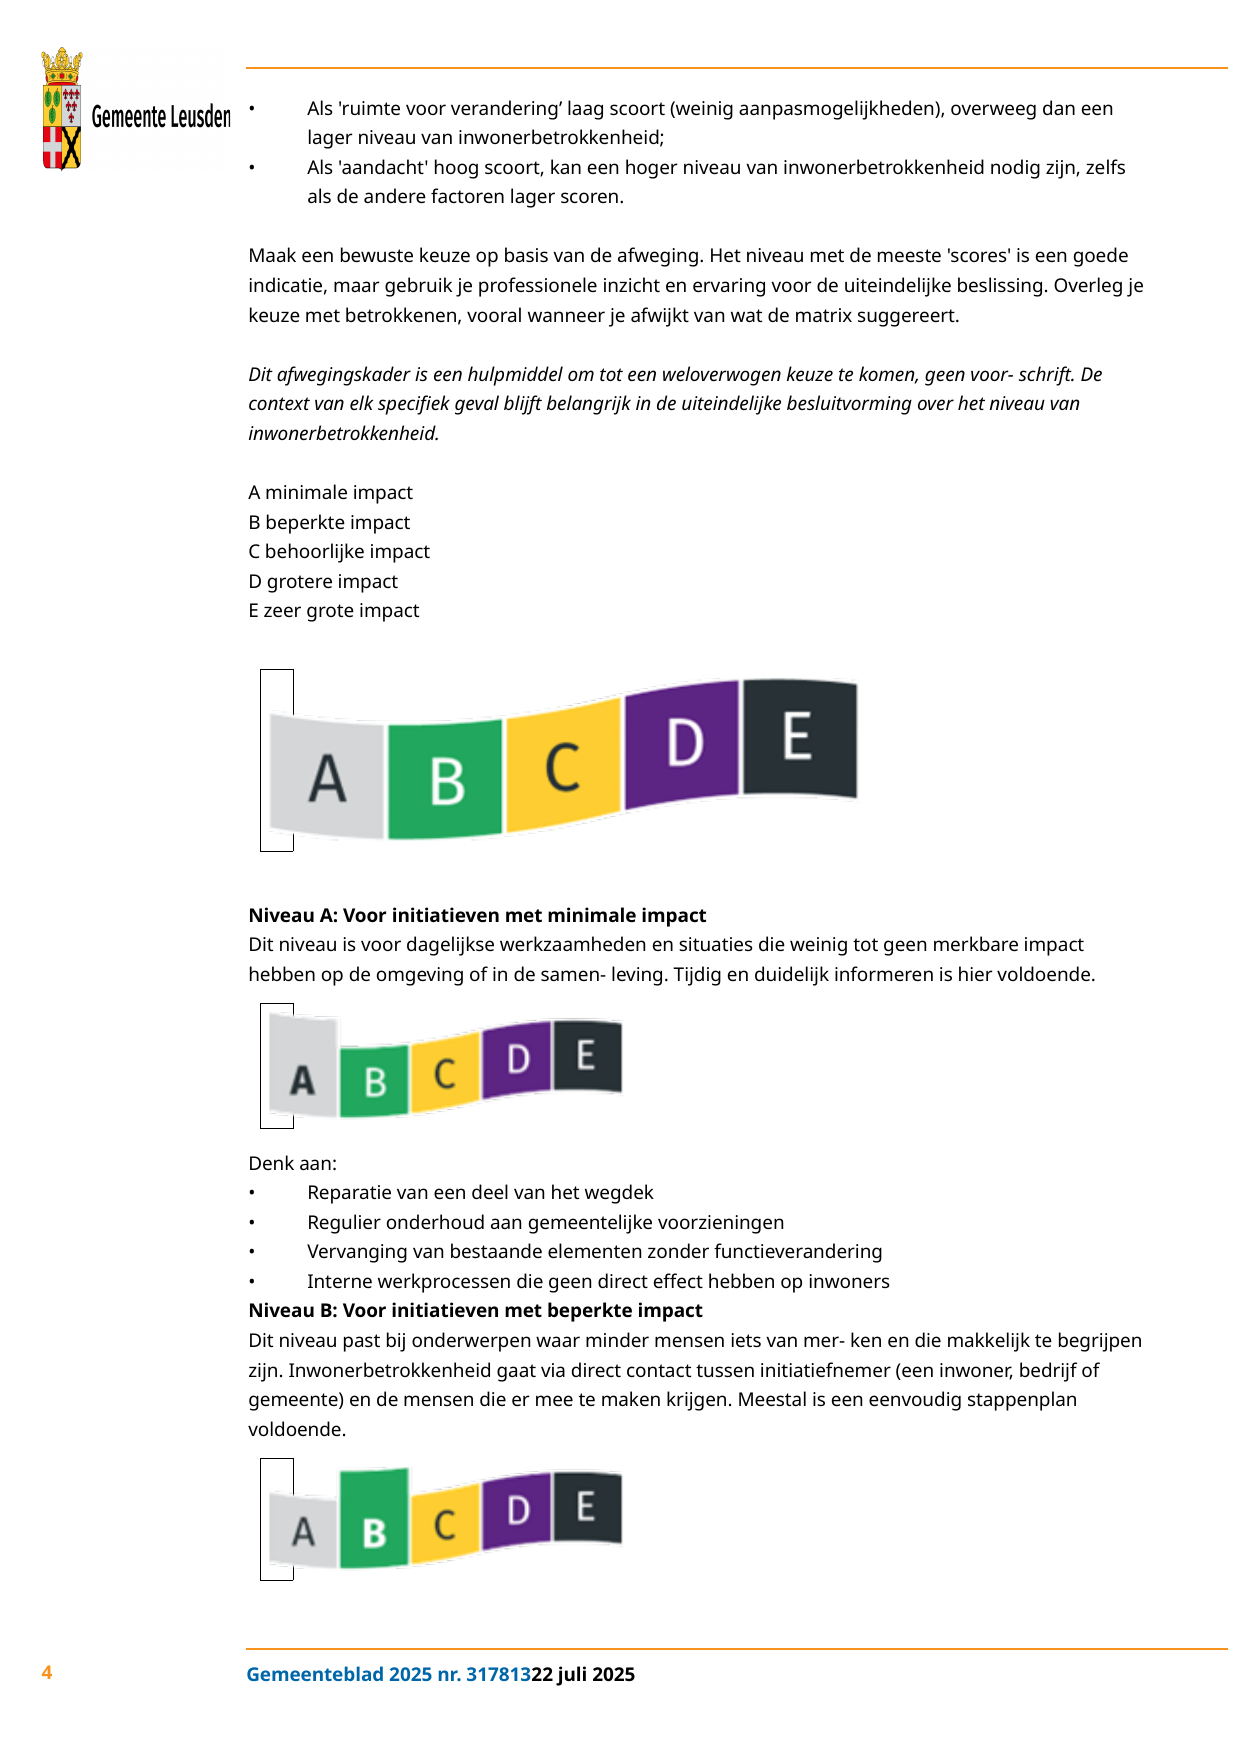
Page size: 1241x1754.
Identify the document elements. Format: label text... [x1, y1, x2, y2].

list Als 'ruimte voor verandering’ laag scoort (weinig aanpasmogelijkheden), overweeg dan een lager niveau van inwonerbetrokkenheid; [248, 95, 1152, 150]
text Maak een bewuste keuze op basis van de afweging. Het niveau met de meeste 'scores' is een goede indicatie, maar gebruik je professionele inzicht en ervaring voor de uiteindelijke beslissing. Overleg je keuze met betrokkenen, vooral wanneer je afwijkt van wat de matrix suggereert. [248, 243, 1152, 328]
text Denk aan: [248, 1150, 1152, 1175]
picture [41, 47, 231, 172]
list Reparatie van een deel van het wegdek [248, 1179, 1152, 1205]
list Interne werkprocessen die geen direct effect hebben op inwoners [248, 1268, 1152, 1294]
picture [268, 1466, 624, 1571]
text Niveau B: Voor initiatieven met beperkte impact [248, 1298, 1152, 1323]
text Dit niveau is voor dagelijkse werkzaamheden en situaties die weinig tot geen merkbare impact hebben op de omgeving of in de samen- leving. Tijdig en duidelijk informeren is hier voldoende. [248, 931, 1152, 987]
text B beperkte impact [248, 509, 1152, 535]
text Dit afwegingskader is een hulpmiddel om tot een weloverwogen keuze te komen, geen voor- schrift. De context van elk specifiek geval blijft belangrijk in de uiteindelijke besluitvorming over het niveau van inwonerbetrokkenheid. [248, 361, 1152, 446]
list Als 'aandacht' hoog scoort, kan een hoger niveau van inwonerbetrokkenheid nodig zijn, zelfs als de andere factoren lager scoren. [248, 154, 1152, 209]
text E zeer grote impact [248, 598, 1152, 623]
text C behoorlijke impact [248, 538, 1152, 564]
picture [268, 1011, 624, 1120]
text D grotere impact [248, 568, 1152, 594]
text A minimale impact [248, 479, 1152, 505]
text Dit niveau past bij onderwerpen waar minder mensen iets van mer- ken en die makkelijk te begrijpen zijn. Inwonerbetrokkenheid gaat via direct contact tussen initiatiefnemer (een inwoner, bedrijf of gemeente) en de mensen die er mee te maken krijgen. Meestal is een eenvoudig stappenplan voldoende. [248, 1327, 1152, 1442]
picture [268, 677, 860, 842]
list Regulier onderhoud aan gemeentelijke voorzieningen [248, 1209, 1152, 1234]
list Vervanging van bestaande elementen zonder functieverandering [248, 1238, 1152, 1264]
text Niveau A: Voor initiatieven met minimale impact [248, 902, 1152, 927]
